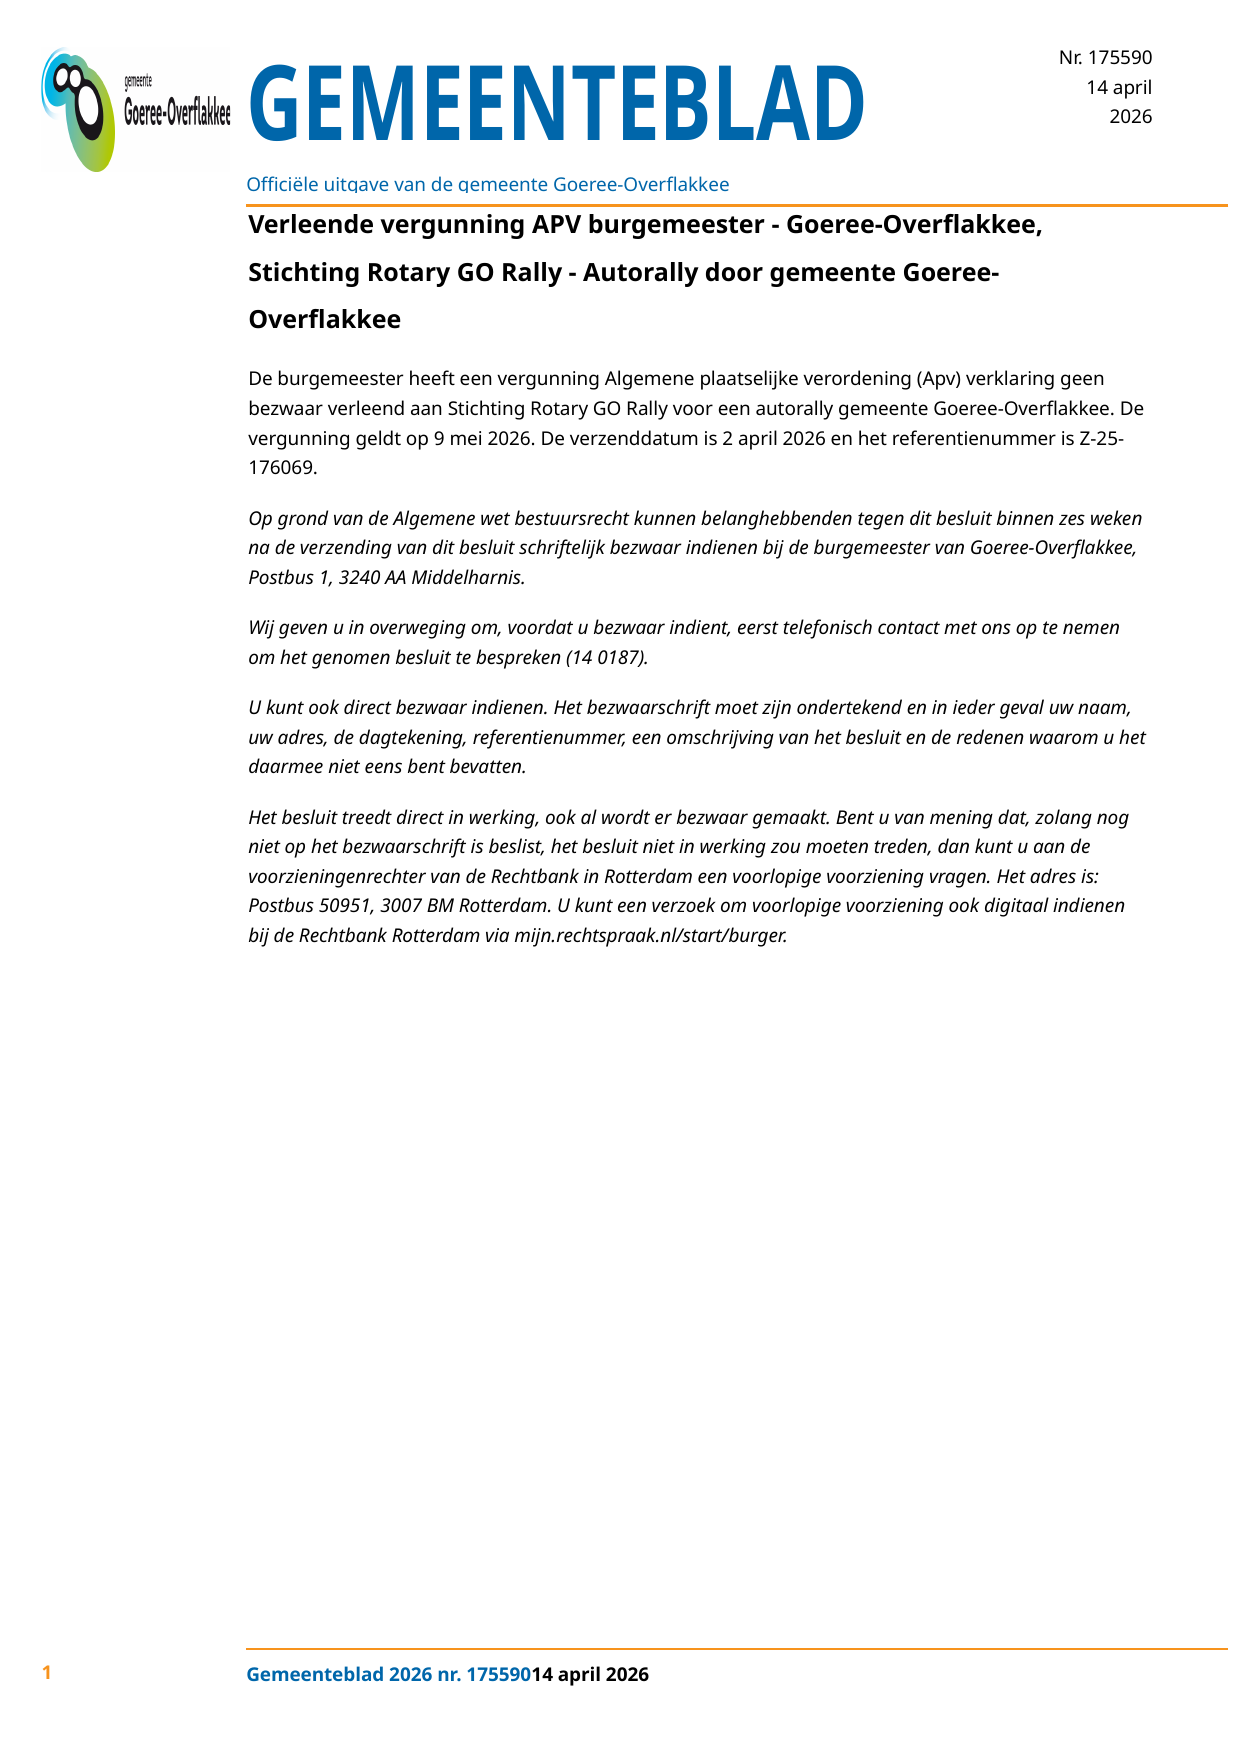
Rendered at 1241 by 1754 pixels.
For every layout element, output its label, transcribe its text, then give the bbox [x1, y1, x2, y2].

text Wij geven u in overweging om, voordat u bezwaar indient, eerst telefonisch contact met ons op te nemen om het genomen besluit te bespreken (14 0187). [248, 614, 1152, 669]
text U kunt ook direct bezwaar indienen. Het bezwaarschrift moet zijn ondertekend en in ieder geval uw naam, uw adres, de dagtekening, referentienummer, een omschrijving van het besluit en de redenen waarom u het daarmee niet eens bent bevatten. [248, 694, 1152, 779]
text Op grond van de Algemene wet bestuursrecht kunnen belanghebbenden tegen dit besluit binnen zes weken na de verzending van dit besluit schriftelijk bezwaar indienen bij de burgemeester van Goeree-Overflakkee, Postbus 1, 3240 AA Middelharnis. [248, 505, 1152, 589]
picture [41, 47, 231, 172]
text Verleende vergunning APV burgemeester - Goeree-Overflakkee, Stichting Rotary GO Rally - Autorally door gemeente Goeree-Overflakkee [248, 207, 1152, 336]
text Het besluit treedt direct in werking, ook al wordt er bezwaar gemaakt. Bent u van mening dat, zolang nog niet op het bezwaarschrift is beslist, het besluit niet in werking zou moeten treden, dan kunt u aan de voorzieningenrechter van de Rechtbank in Rotterdam een voorlopige voorziening vragen. Het adres is: Postbus 50951, 3007 BM Rotterdam. U kunt een verzoek om voorlopige voorziening ook digitaal indienen bij de Rechtbank Rotterdam via mijn.rechtspraak.nl/start/burger. [248, 804, 1152, 948]
text De burgemeester heeft een vergunning Algemene plaatselijke verordening (Apv) verklaring geen bezwaar verleend aan Stichting Rotary GO Rally voor een autorally gemeente Goeree-Overflakkee. De vergunning geldt op 9 mei 2026. De verzenddatum is 2 april 2026 en het referentienummer is Z-25-176069. [248, 366, 1152, 480]
